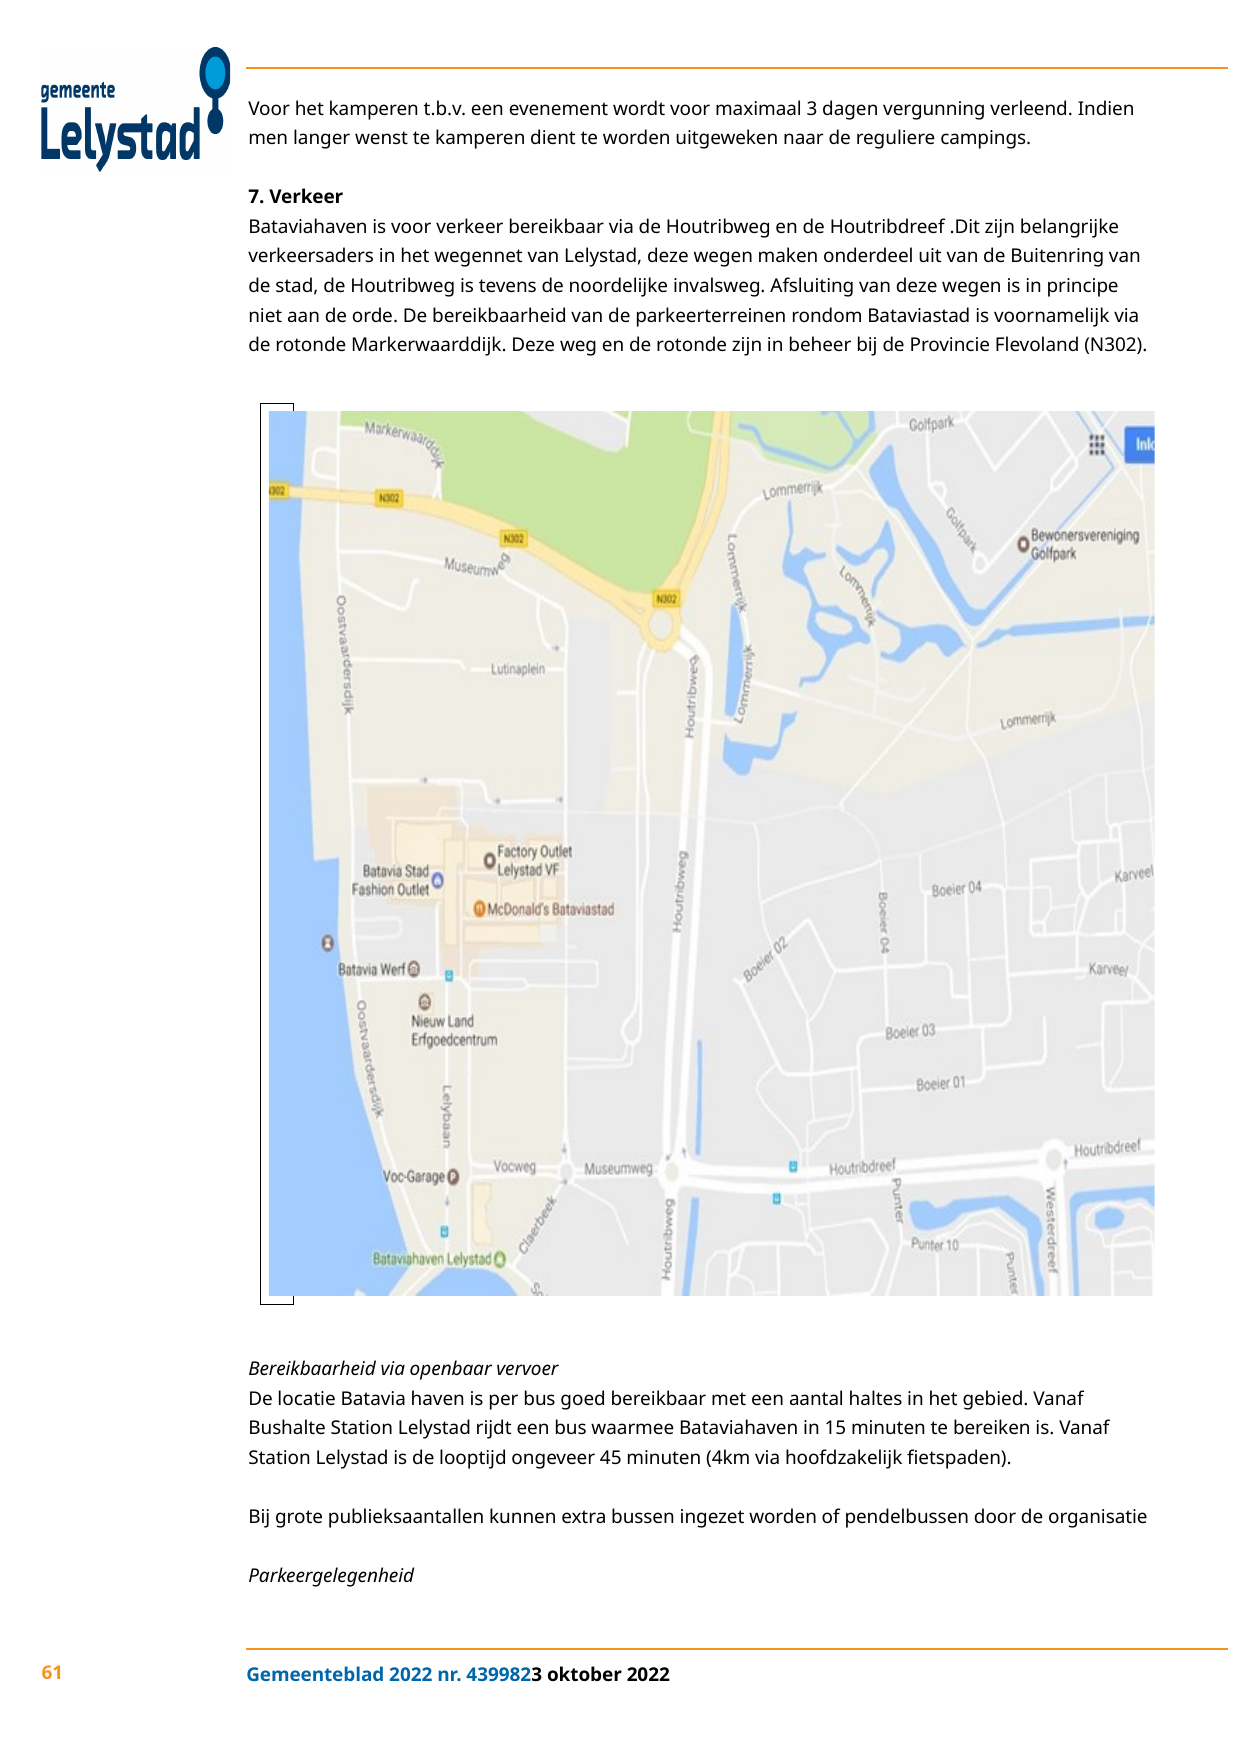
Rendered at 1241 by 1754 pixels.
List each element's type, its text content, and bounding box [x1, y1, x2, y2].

picture [268, 411, 1155, 1296]
text 7. Verkeer [248, 183, 1152, 209]
text Bereikbaarheid via openbaar vervoer [248, 1355, 1152, 1381]
picture [41, 47, 231, 172]
text Parkeergelegenheid [248, 1562, 1152, 1588]
text Voor het kamperen t.b.v. een evenement wordt voor maximaal 3 dagen vergunning verleend. Indien men langer wenst te kamperen dient te worden uitgeweken naar de reguliere campings. [248, 95, 1152, 150]
text De locatie Batavia haven is per bus goed bereikbaar met een aantal haltes in het gebied. Vanaf Bushalte Station Lelystad rijdt een bus waarmee Bataviahaven in 15 minuten te bereiken is. Vanaf Station Lelystad is de looptijd ongeveer 45 minuten (4km via hoofdzakelijk fietspaden). [248, 1385, 1152, 1470]
text Bij grote publieksaantallen kunnen extra bussen ingezet worden of pendelbussen door de organisatie [248, 1503, 1152, 1529]
text Bataviahaven is voor verkeer bereikbaar via de Houtribweg en de Houtribdreef .Dit zijn belangrijke verkeersaders in het wegennet van Lelystad, deze wegen maken onderdeel uit van de Buitenring van de stad, de Houtribweg is tevens de noordelijke invalsweg. Afsluiting van deze wegen is in principe niet aan de orde. De bereikbaarheid van de parkeerterreinen rondom Bataviastad is voornamelijk via de rotonde Markerwaarddijk. Deze weg en de rotonde zijn in beheer bij de Provincie Flevoland (N302). [248, 213, 1152, 357]
